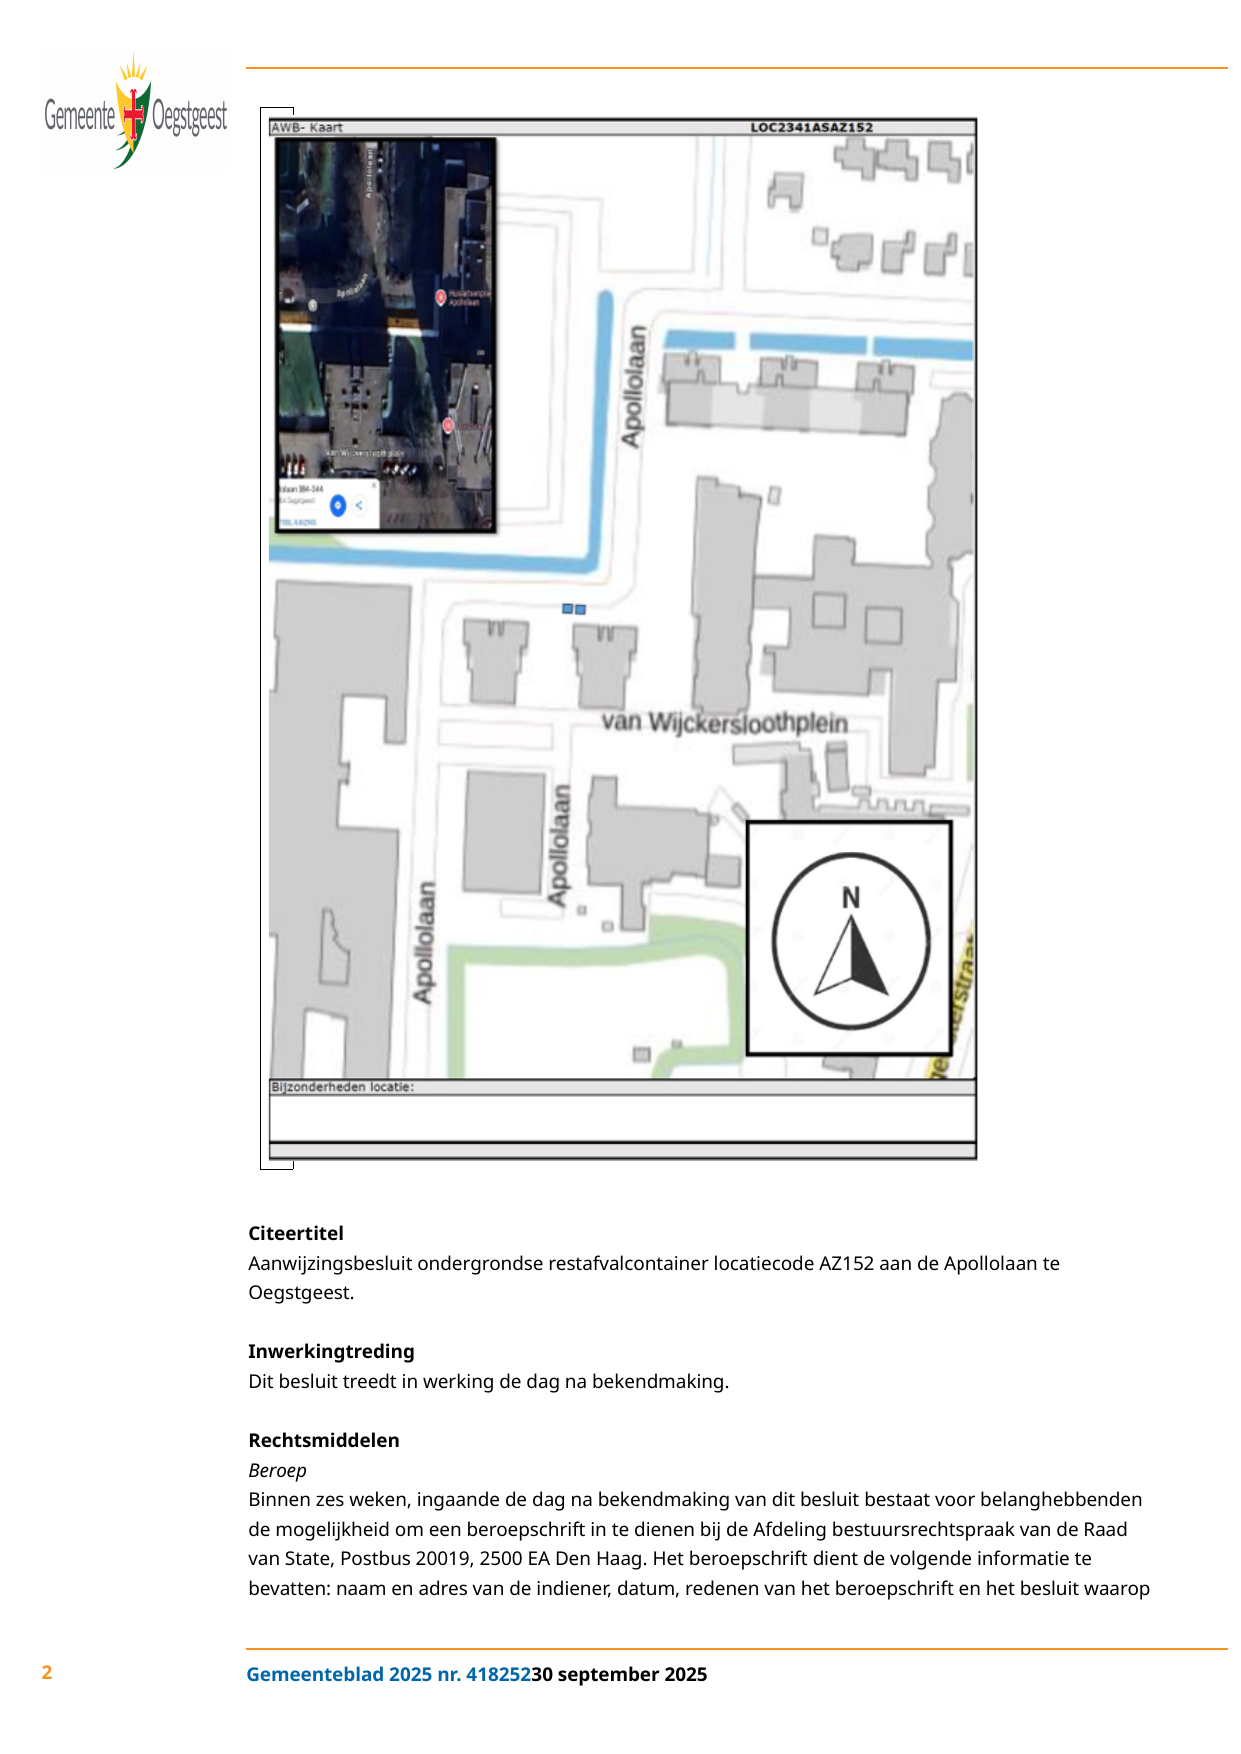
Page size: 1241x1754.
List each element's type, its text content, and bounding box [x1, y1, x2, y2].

picture [268, 115, 978, 1161]
text Inwerkingtreding [248, 1338, 1152, 1364]
text Dit besluit treedt in werking de dag na bekendmaking. [248, 1368, 1152, 1394]
picture [41, 47, 231, 172]
text Citeertitel [248, 1220, 1152, 1246]
text Rechtsmiddelen [248, 1427, 1152, 1453]
text Binnen zes weken, ingaande de dag na bekendmaking van dit besluit bestaat voor belanghebbenden de mogelijkheid om een beroepschrift in te dienen bij de Afdeling bestuursrechtspraak van de Raad van State, Postbus 20019, 2500 EA Den Haag. Het beroepschrift dient de volgende informatie te bevatten: naam en adres van de indiener, datum, redenen van het beroepschrift en het besluit waarop [248, 1486, 1152, 1601]
text Aanwijzingsbesluit ondergrondse restafvalcontainer locatiecode AZ152 aan de Apollolaan te Oegstgeest. [248, 1250, 1152, 1305]
text Beroep [248, 1457, 1152, 1483]
